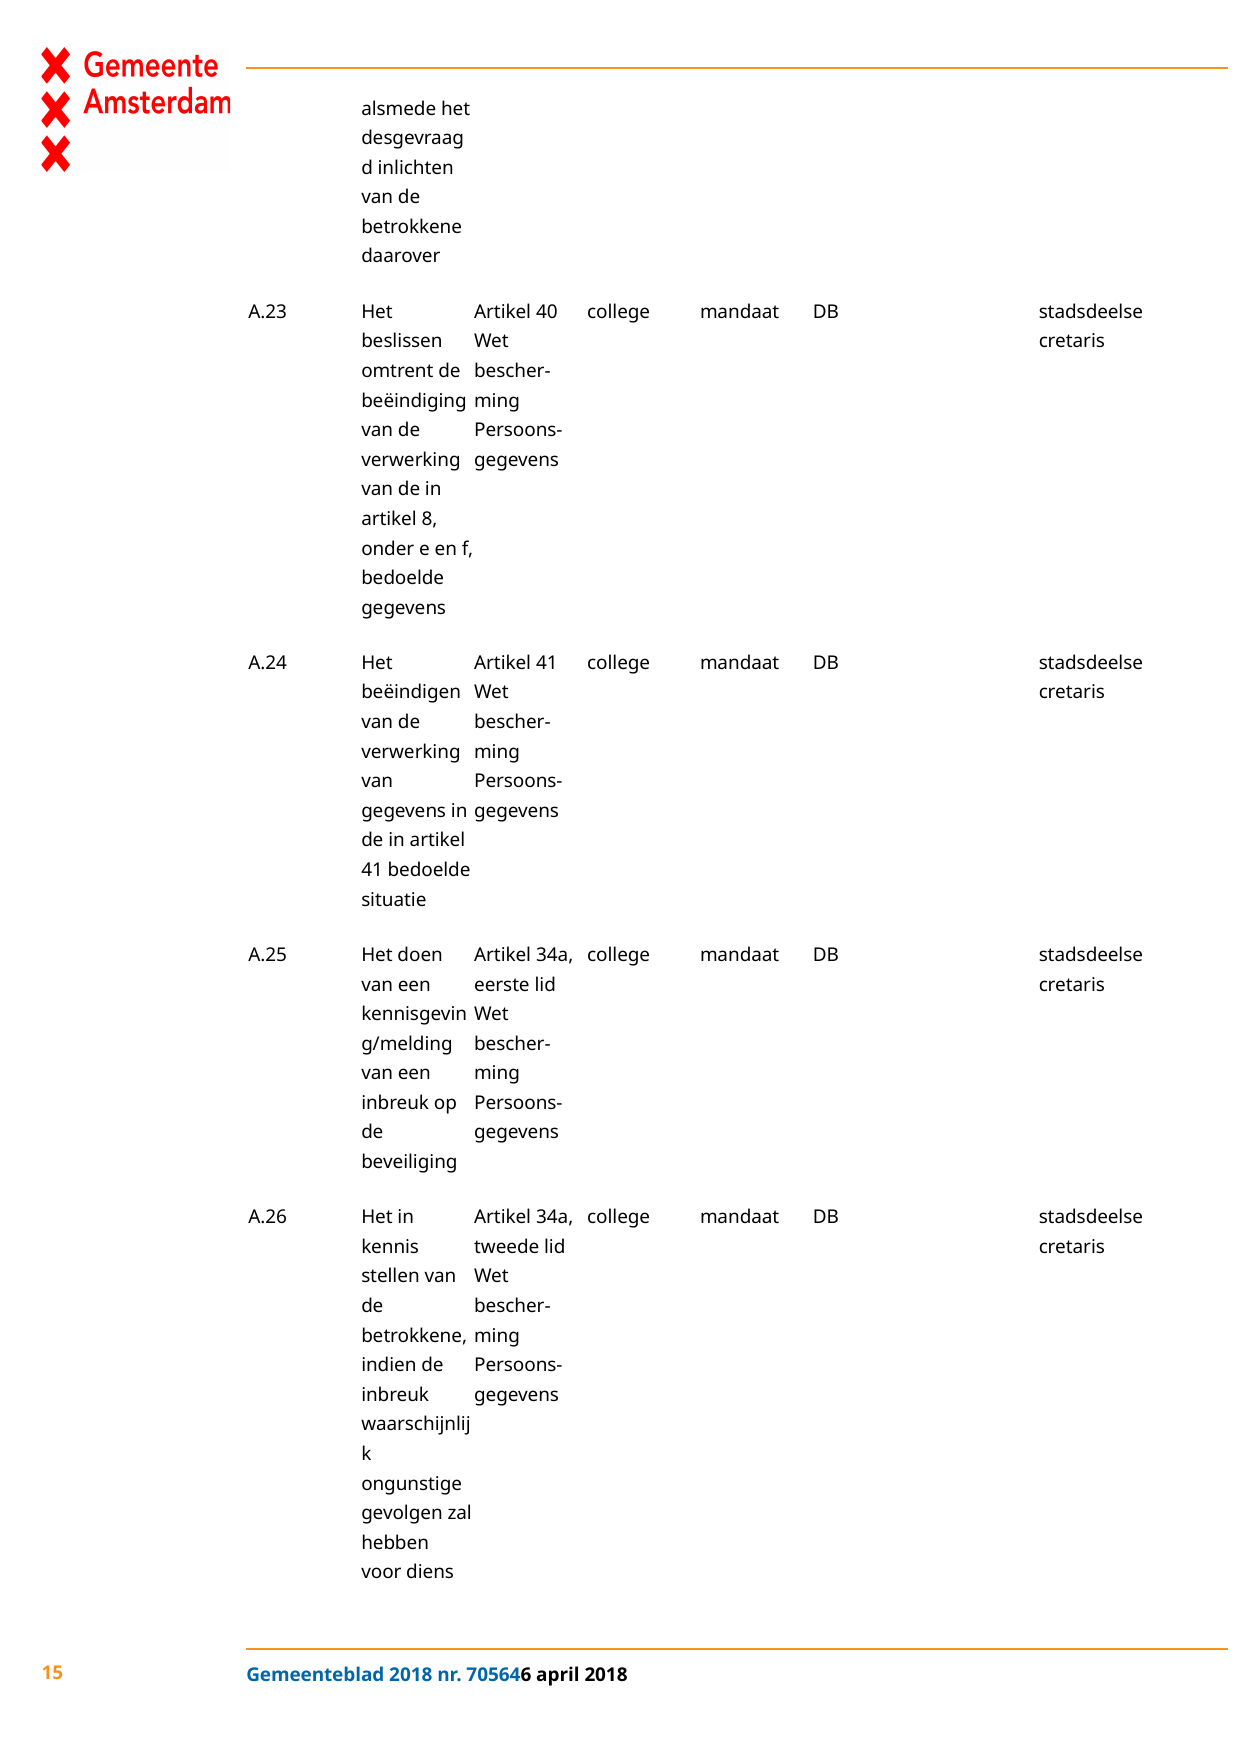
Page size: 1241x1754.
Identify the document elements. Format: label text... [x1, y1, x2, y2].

table_cell [926, 95, 1038, 268]
table_cell Artikel 34a, tweede lid Wet bescher-ming Persoons-gegevens [474, 1174, 587, 1584]
table_cell [926, 620, 1038, 912]
table_cell Het in kennis stellen van de betrokkene, indien de inbreuk waarschijnlijk ongunstige gevolgen zal hebben voor diens [361, 1174, 474, 1584]
table_cell Het beslissen omtrent de beëindiging van de verwerking van de in artikel 8, onder e en f, bedoelde gegevens [361, 269, 474, 619]
table_cell [926, 1174, 1038, 1584]
table_cell college [587, 269, 700, 619]
table_cell DB [813, 912, 926, 1174]
table_cell college [587, 1174, 700, 1584]
table_cell mandaat [700, 269, 813, 619]
table_cell A.24 [248, 620, 361, 912]
table_cell [1039, 95, 1152, 268]
table_cell DB [813, 1174, 926, 1584]
table_cell college [587, 912, 700, 1174]
table_cell alsmede het desgevraagd inlichten van de betrokkene daarover [361, 95, 474, 268]
table_cell [700, 95, 813, 268]
table_cell mandaat [700, 1174, 813, 1584]
table_cell Het doen van een kennisgeving/melding van een inbreuk op de beveiliging [361, 912, 474, 1174]
table_cell DB [813, 620, 926, 912]
table_cell A.23 [248, 269, 361, 619]
table_cell stadsdeelsecretaris [1039, 1174, 1152, 1584]
table_cell college [587, 620, 700, 912]
table_cell [587, 95, 700, 268]
table_cell [926, 912, 1038, 1174]
table_cell Het beëindigen van de verwerking van gegevens in de in artikel 41 bedoelde situatie [361, 620, 474, 912]
table_cell mandaat [700, 620, 813, 912]
table_cell A.26 [248, 1174, 361, 1584]
table_cell [474, 95, 587, 268]
table_cell Artikel 41 Wet bescher-ming Persoons-gegevens [474, 620, 587, 912]
table_cell stadsdeelsecretaris [1039, 269, 1152, 619]
table_cell mandaat [700, 912, 813, 1174]
table_cell Artikel 34a, eerste lid Wet bescher-ming Persoons-gegevens [474, 912, 587, 1174]
table_cell DB [813, 269, 926, 619]
picture [41, 47, 231, 172]
table_cell A.25 [248, 912, 361, 1174]
table_cell Artikel 40 Wet bescher-ming Persoons-gegevens [474, 269, 587, 619]
table_cell stadsdeelsecretaris [1039, 912, 1152, 1174]
table_cell stadsdeelsecretaris [1039, 620, 1152, 912]
table_cell [248, 95, 361, 268]
table_cell [926, 269, 1038, 619]
table_cell [813, 95, 926, 268]
